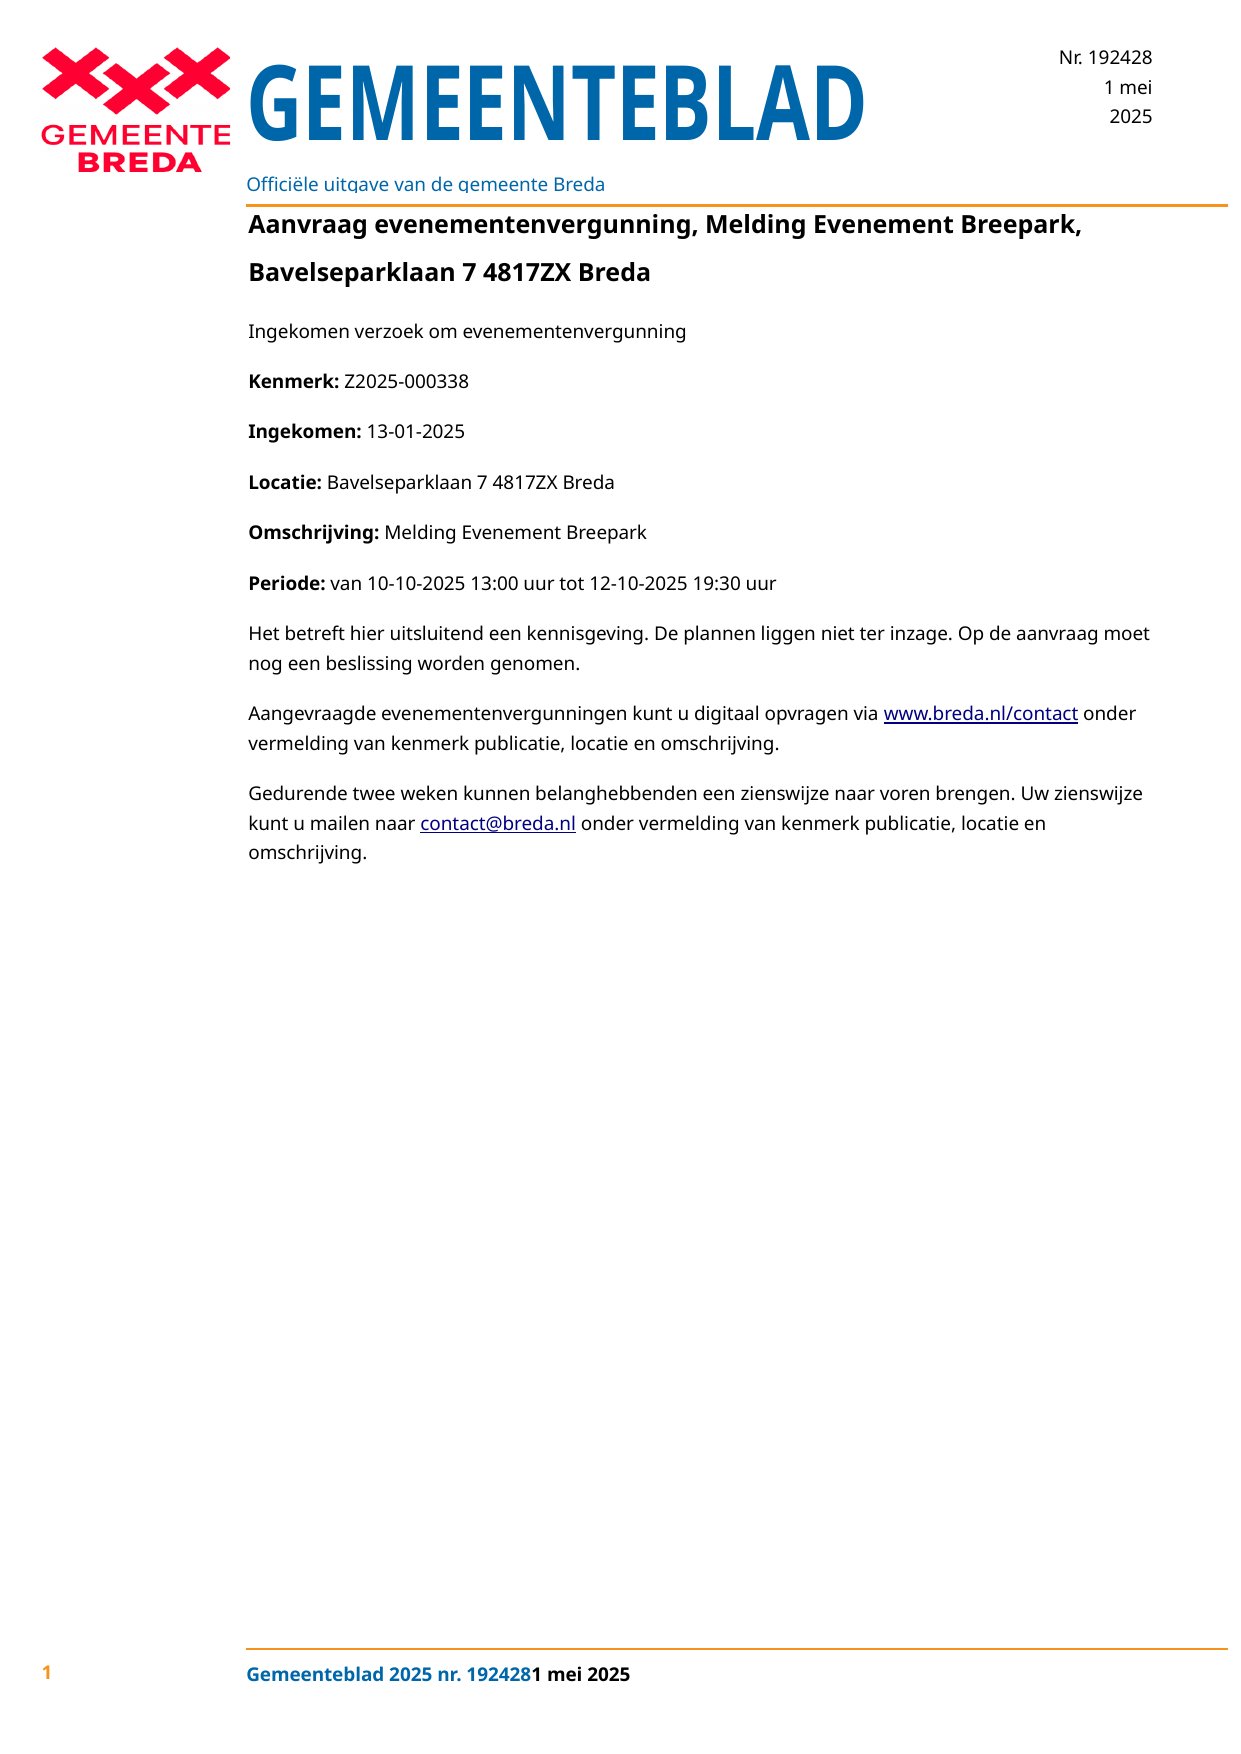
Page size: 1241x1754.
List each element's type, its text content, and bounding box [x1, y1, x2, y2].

text Periode: van 10-10-2025 13:00 uur tot 12-10-2025 19:30 uur [248, 570, 1152, 596]
text Ingekomen: 13-01-2025 [248, 419, 1152, 444]
text Locatie: Bavelseparklaan 7 4817ZX Breda [248, 469, 1152, 495]
text Gedurende twee weken kunnen belanghebbenden een zienswijze naar voren brengen. Uw zienswijze kunt u mailen naar contact@breda.nl onder vermelding van kenmerk publicatie, locatie en omschrijving. [248, 780, 1152, 865]
picture [41, 47, 231, 172]
text Aanvraag evenementenvergunning, Melding Evenement Breepark, Bavelseparklaan 7 4817ZX Breda [248, 207, 1152, 288]
text Omschrijving: Melding Evenement Breepark [248, 519, 1152, 545]
text Kenmerk: Z2025-000338 [248, 368, 1152, 394]
text Ingekomen verzoek om evenementenvergunning [248, 318, 1152, 344]
text Het betreft hier uitsluitend een kennisgeving. De plannen liggen niet ter inzage. Op de aanvraag moet nog een beslissing worden genomen. [248, 620, 1152, 676]
text Aangevraagde evenementenvergunningen kunt u digitaal opvragen via www.breda.nl/contact onder vermelding van kenmerk publicatie, locatie en omschrijving. [248, 700, 1152, 756]
